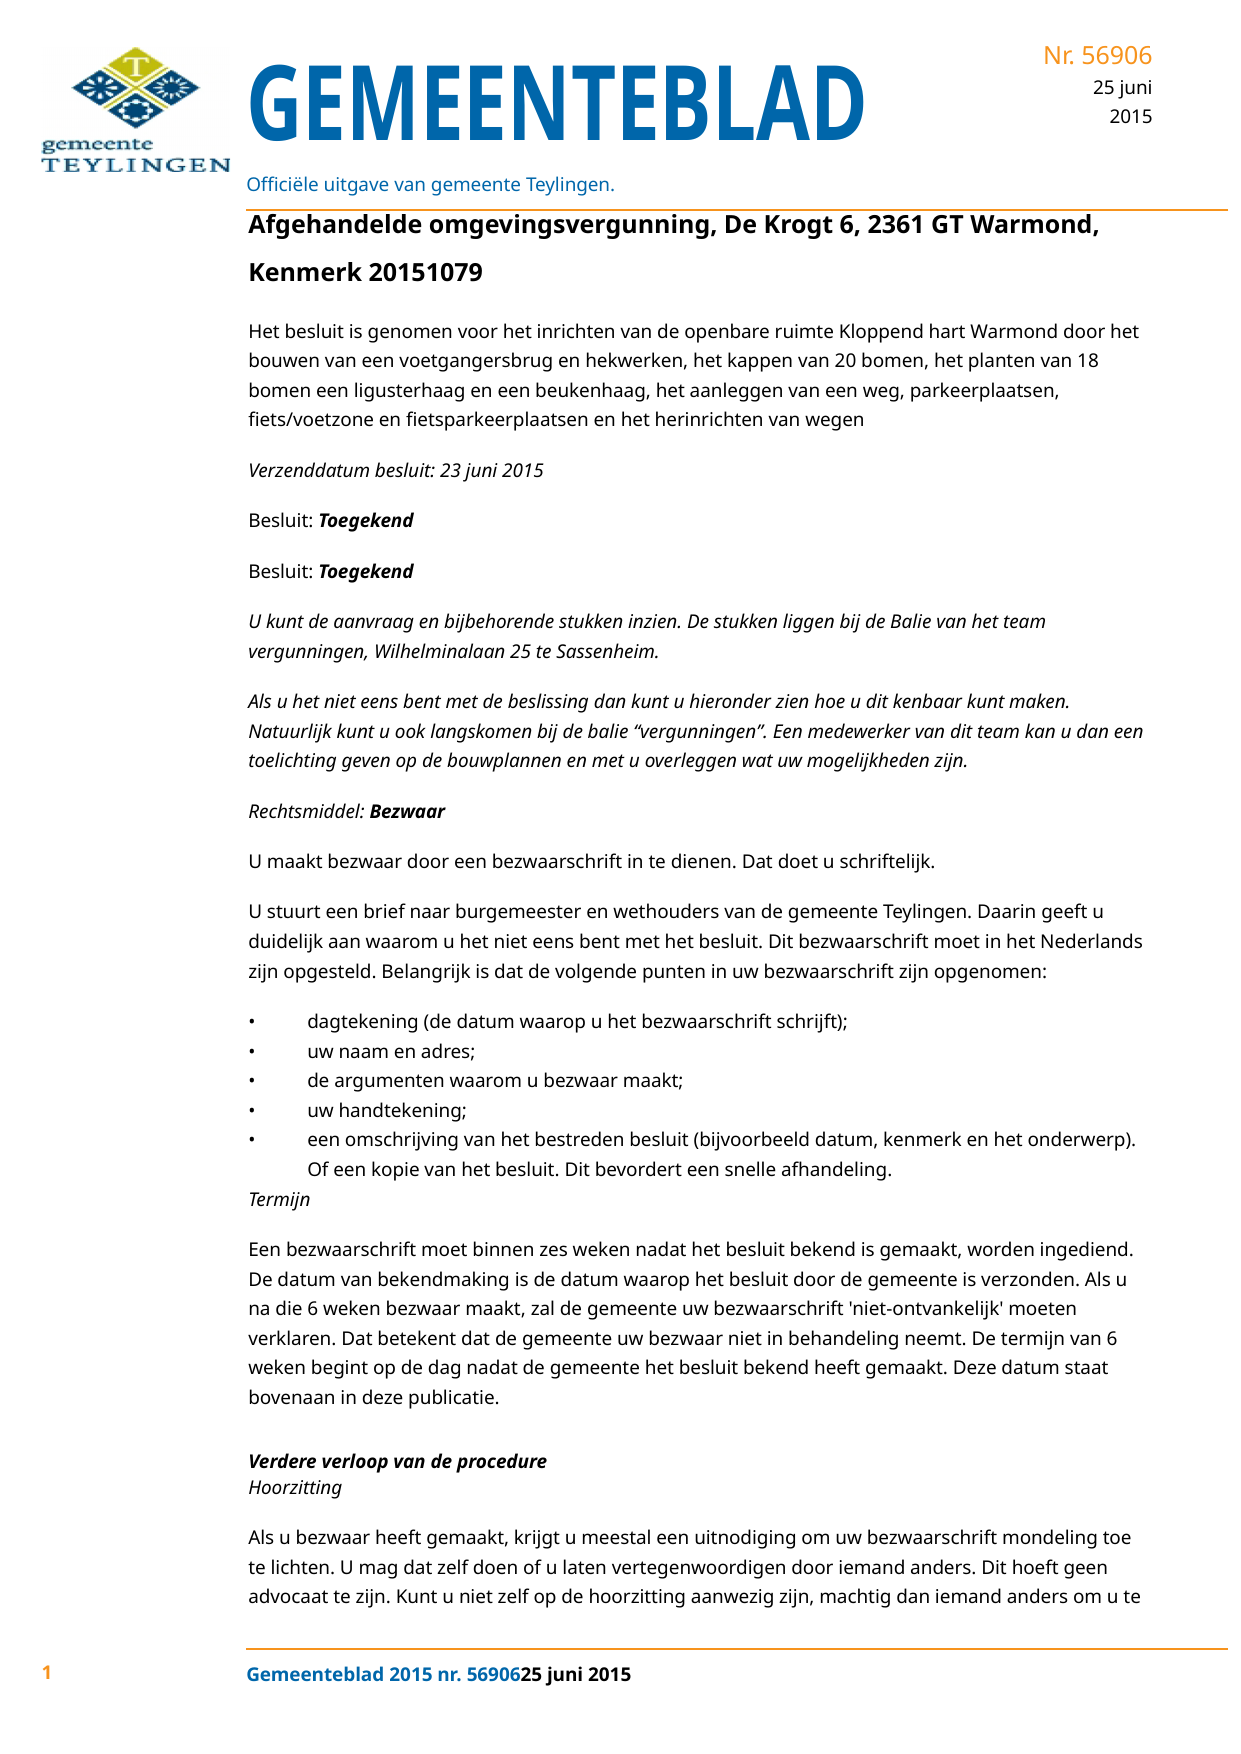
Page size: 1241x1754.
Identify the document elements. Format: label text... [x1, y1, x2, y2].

list een omschrijving van het bestreden besluit (bijvoorbeeld datum, kenmerk en het onderwerp). Of een kopie van het besluit. Dit bevordert een snelle afhandeling. [248, 1127, 1152, 1182]
text Als u bezwaar heeft gemaakt, krijgt u meestal een uitnodiging om uw bezwaarschrift mondeling toe te lichten. U mag dat zelf doen of u laten vertegenwoordigen door iemand anders. Dit hoeft geen advocaat te zijn. Kunt u niet zelf op de hoorzitting aanwezig zijn, machtig dan iemand anders om u te [248, 1524, 1152, 1609]
text Verdere verloop van de procedure [248, 1448, 1152, 1474]
list uw naam en adres; [248, 1038, 1152, 1064]
text U kunt de aanvraag en bijbehorende stukken inzien. De stukken liggen bij de Balie van het team vergunningen, Wilhelminalaan 25 te Sassenheim. [248, 608, 1152, 664]
list dagtekening (de datum waarop u het bezwaarschrift schrijft); [248, 1008, 1152, 1034]
text Verzenddatum besluit: 23 juni 2015 [248, 457, 1152, 483]
text Als u het niet eens bent met de beslissing dan kunt u hieronder zien hoe u dit kenbaar kunt maken. Natuurlijk kunt u ook langskomen bij de balie “vergunningen”. Een medewerker van dit team kan u dan een toelichting geven op de bouwplannen en met u overleggen wat uw mogelijkheden zijn. [248, 688, 1152, 773]
list uw handtekening; [248, 1097, 1152, 1123]
picture [41, 47, 231, 172]
text Besluit: Toegekend [248, 558, 1152, 584]
text U stuurt een brief naar burgemeester en wethouders van de gemeente Teylingen. Daarin geeft u duidelijk aan waarom u het niet eens bent met het besluit. Dit bezwaarschrift moet in het Nederlands zijn opgesteld. Belangrijk is dat de volgende punten in uw bezwaarschrift zijn opgenomen: [248, 899, 1152, 984]
text Hoorzitting [248, 1474, 1152, 1499]
text Besluit: Toegekend [248, 507, 1152, 533]
text Termijn [248, 1186, 1152, 1212]
text Rechtsmiddel: Bezwaar [248, 798, 1152, 824]
text Een bezwaarschrift moet binnen zes weken nadat het besluit bekend is gemaakt, worden ingediend. De datum van bekendmaking is de datum waarop het besluit door de gemeente is verzonden. Als u na die 6 weken bezwaar maakt, zal de gemeente uw bezwaarschrift 'niet-ontvankelijk' moeten verklaren. Dat betekent dat de gemeente uw bezwaar niet in behandeling neemt. De termijn van 6 weken begint op de dag nadat de gemeente het besluit bekend heeft gemaakt. Deze datum staat bovenaan in deze publicatie. [248, 1236, 1152, 1410]
text Het besluit is genomen voor het inrichten van de openbare ruimte Kloppend hart Warmond door het bouwen van een voetgangersbrug en hekwerken, het kappen van 20 bomen, het planten van 18 bomen een ligusterhaag en een beukenhaag, het aanleggen van een weg, parkeerplaatsen, fiets/voetzone en fietsparkeerplaatsen en het herinrichten van wegen [248, 318, 1152, 432]
text Afgehandelde omgevingsvergunning, De Krogt 6, 2361 GT Warmond, Kenmerk 20151079 [248, 211, 1152, 288]
text U maakt bezwaar door een bezwaarschrift in te dienen. Dat doet u schriftelijk. [248, 848, 1152, 874]
list de argumenten waarom u bezwaar maakt; [248, 1067, 1152, 1093]
